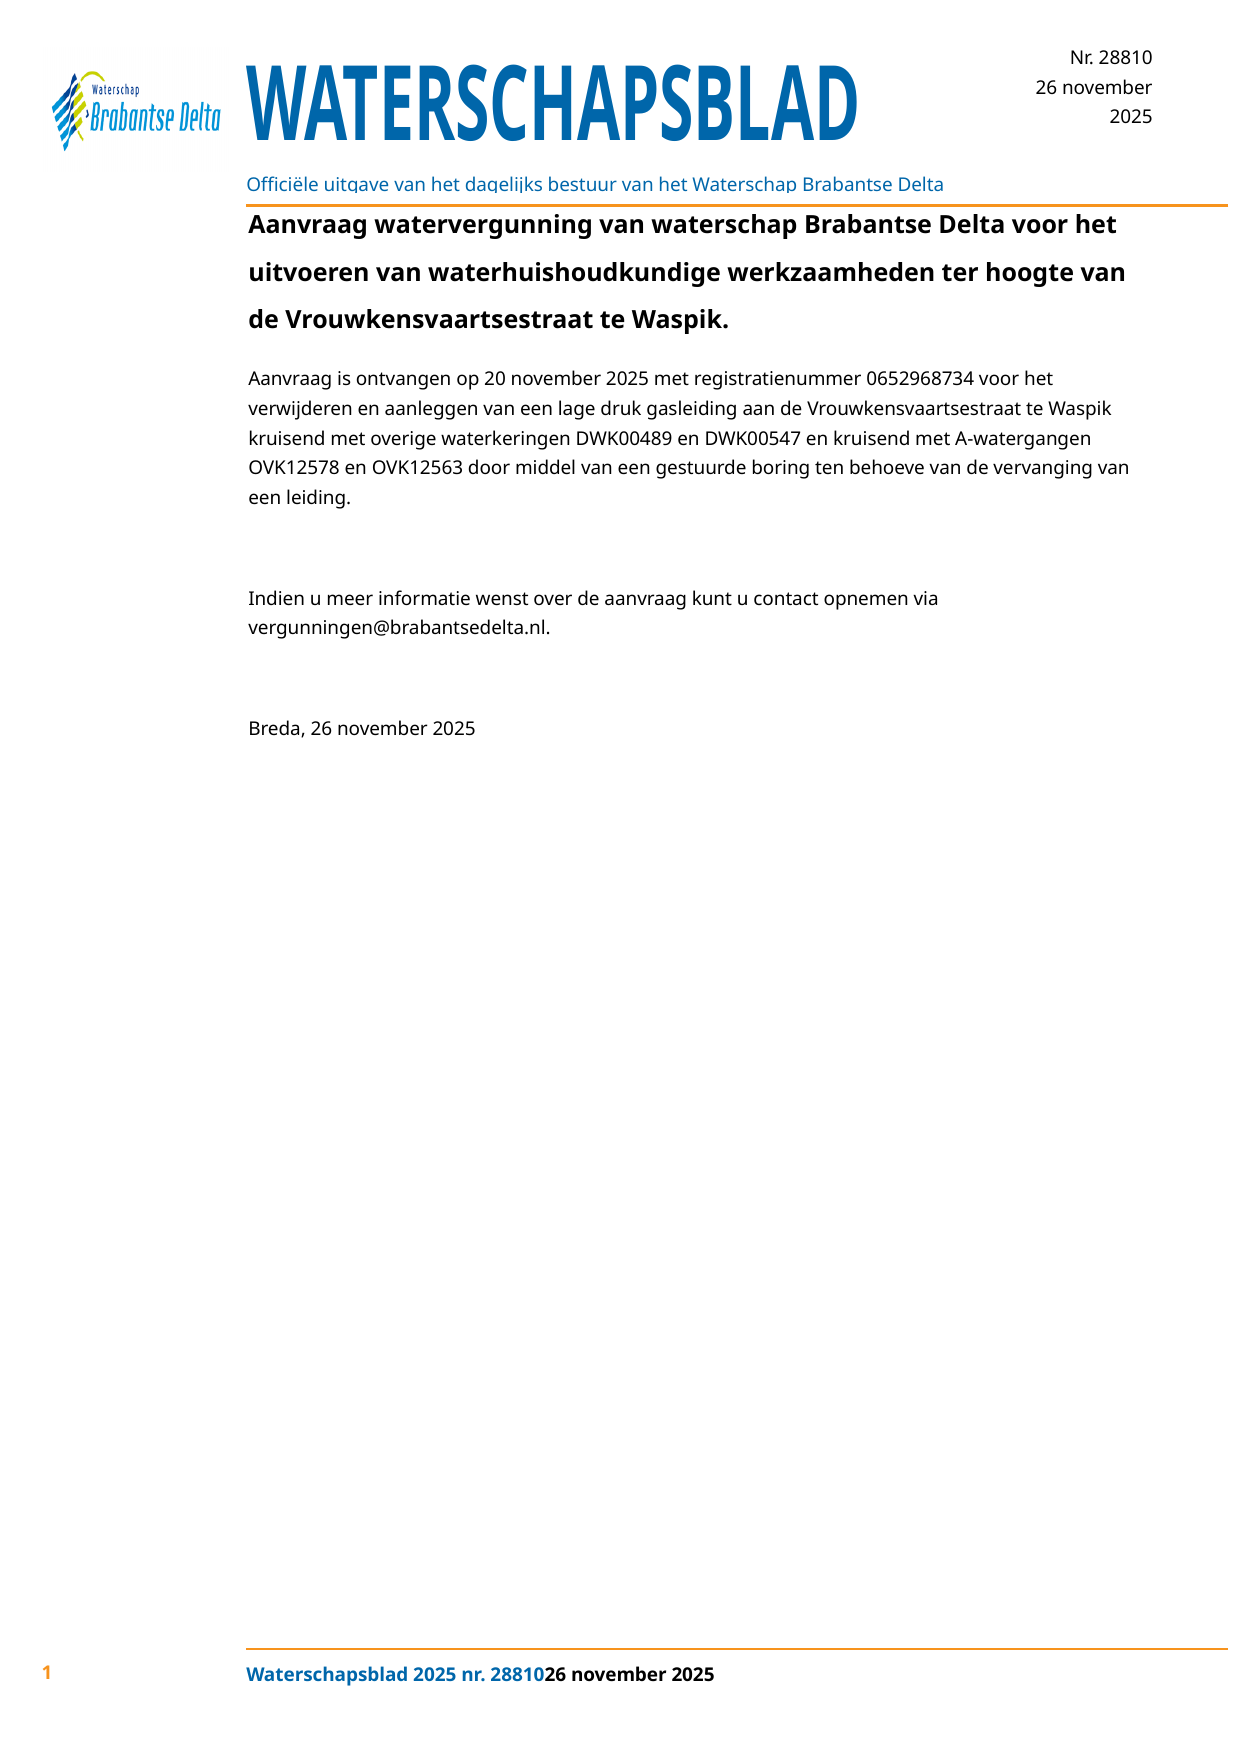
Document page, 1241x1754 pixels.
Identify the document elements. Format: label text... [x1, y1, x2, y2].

text Breda, 26 november 2025 [248, 715, 1152, 741]
text Aanvraag is ontvangen op 20 november 2025 met registratienummer 0652968734 voor het verwijderen en aanleggen van een lage druk gasleiding aan de Vrouwkensvaartsestraat te Waspik kruisend met overige waterkeringen DWK00489 en DWK00547 en kruisend met A-watergangen OVK12578 en OVK12563 door middel van een gestuurde boring ten behoeve van de vervanging van een leiding. [248, 366, 1152, 509]
text Aanvraag watervergunning van waterschap Brabantse Delta voor het uitvoeren van waterhuishoudkundige werkzaamheden ter hoogte van de Vrouwkensvaartsestraat te Waspik. [248, 207, 1152, 336]
text Indien u meer informatie wenst over de aanvraag kunt u contact opnemen via vergunningen@brabantsedelta.nl. [248, 585, 1152, 640]
picture [41, 47, 231, 172]
